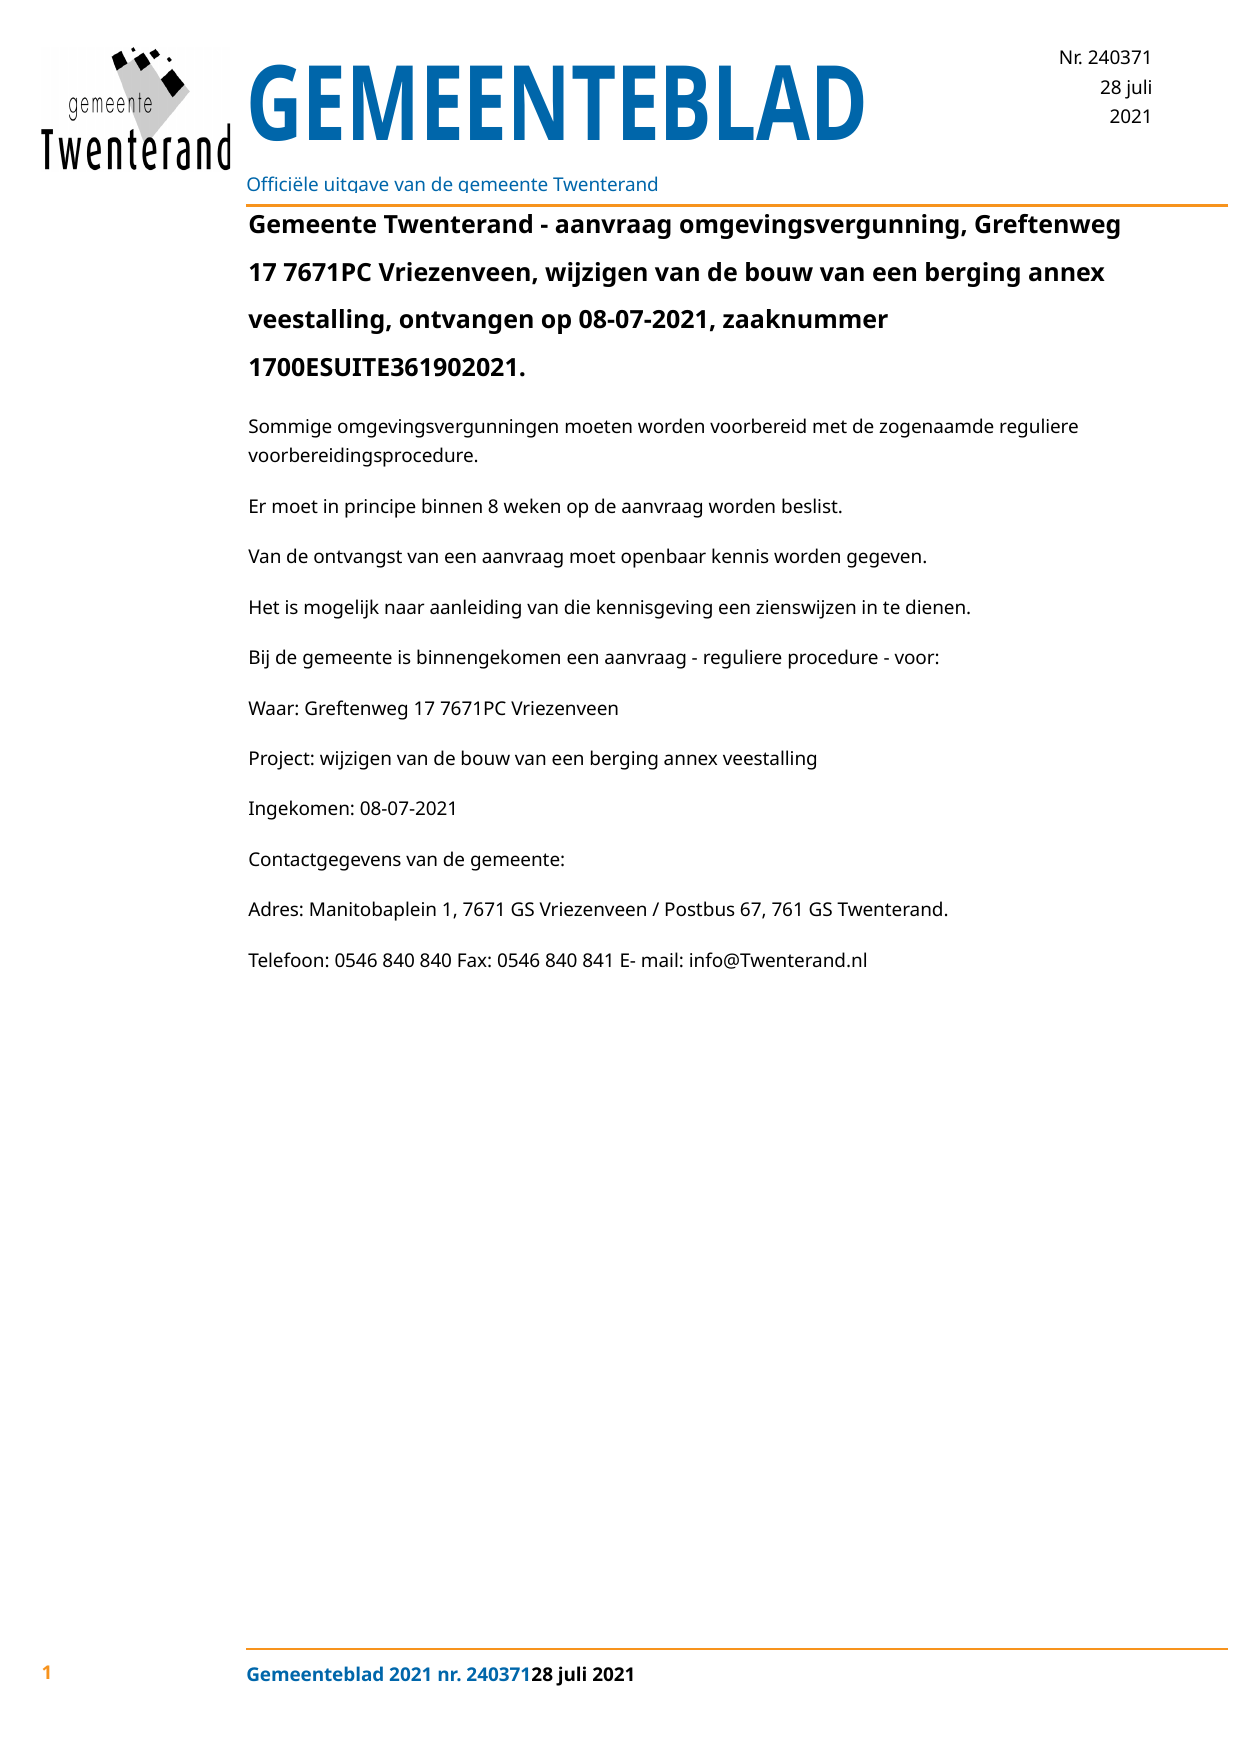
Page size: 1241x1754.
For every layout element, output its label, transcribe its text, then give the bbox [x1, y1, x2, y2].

text Adres: Manitobaplein 1, 7671 GS Vriezenveen / Postbus 67, 761 GS Twenterand. [248, 896, 1152, 922]
text Gemeente Twenterand - aanvraag omgevingsvergunning, Greftenweg 17 7671PC Vriezenveen, wijzigen van de bouw van een berging annex veestalling, ontvangen op 08-07-2021, zaaknummer 1700ESUITE361902021. [248, 207, 1152, 384]
text Er moet in principe binnen 8 weken op de aanvraag worden beslist. [248, 493, 1152, 519]
text Van de ontvangst van een aanvraag moet openbaar kennis worden gegeven. [248, 543, 1152, 569]
text Ingekomen: 08-07-2021 [248, 796, 1152, 821]
text Project: wijzigen van de bouw van een berging annex veestalling [248, 745, 1152, 771]
text Waar: Greftenweg 17 7671PC Vriezenveen [248, 695, 1152, 721]
text Bij de gemeente is binnengekomen een aanvraag - reguliere procedure - voor: [248, 644, 1152, 670]
text Het is mogelijk naar aanleiding van die kennisgeving een zienswijzen in te dienen. [248, 594, 1152, 620]
text Telefoon: 0546 840 840 Fax: 0546 840 841 E- mail: info@Twenterand.nl [248, 947, 1152, 973]
text Sommige omgevingsvergunningen moeten worden voorbereid met de zogenaamde reguliere voorbereidingsprocedure. [248, 413, 1152, 468]
picture [41, 47, 231, 172]
text Contactgegevens van de gemeente: [248, 846, 1152, 872]
